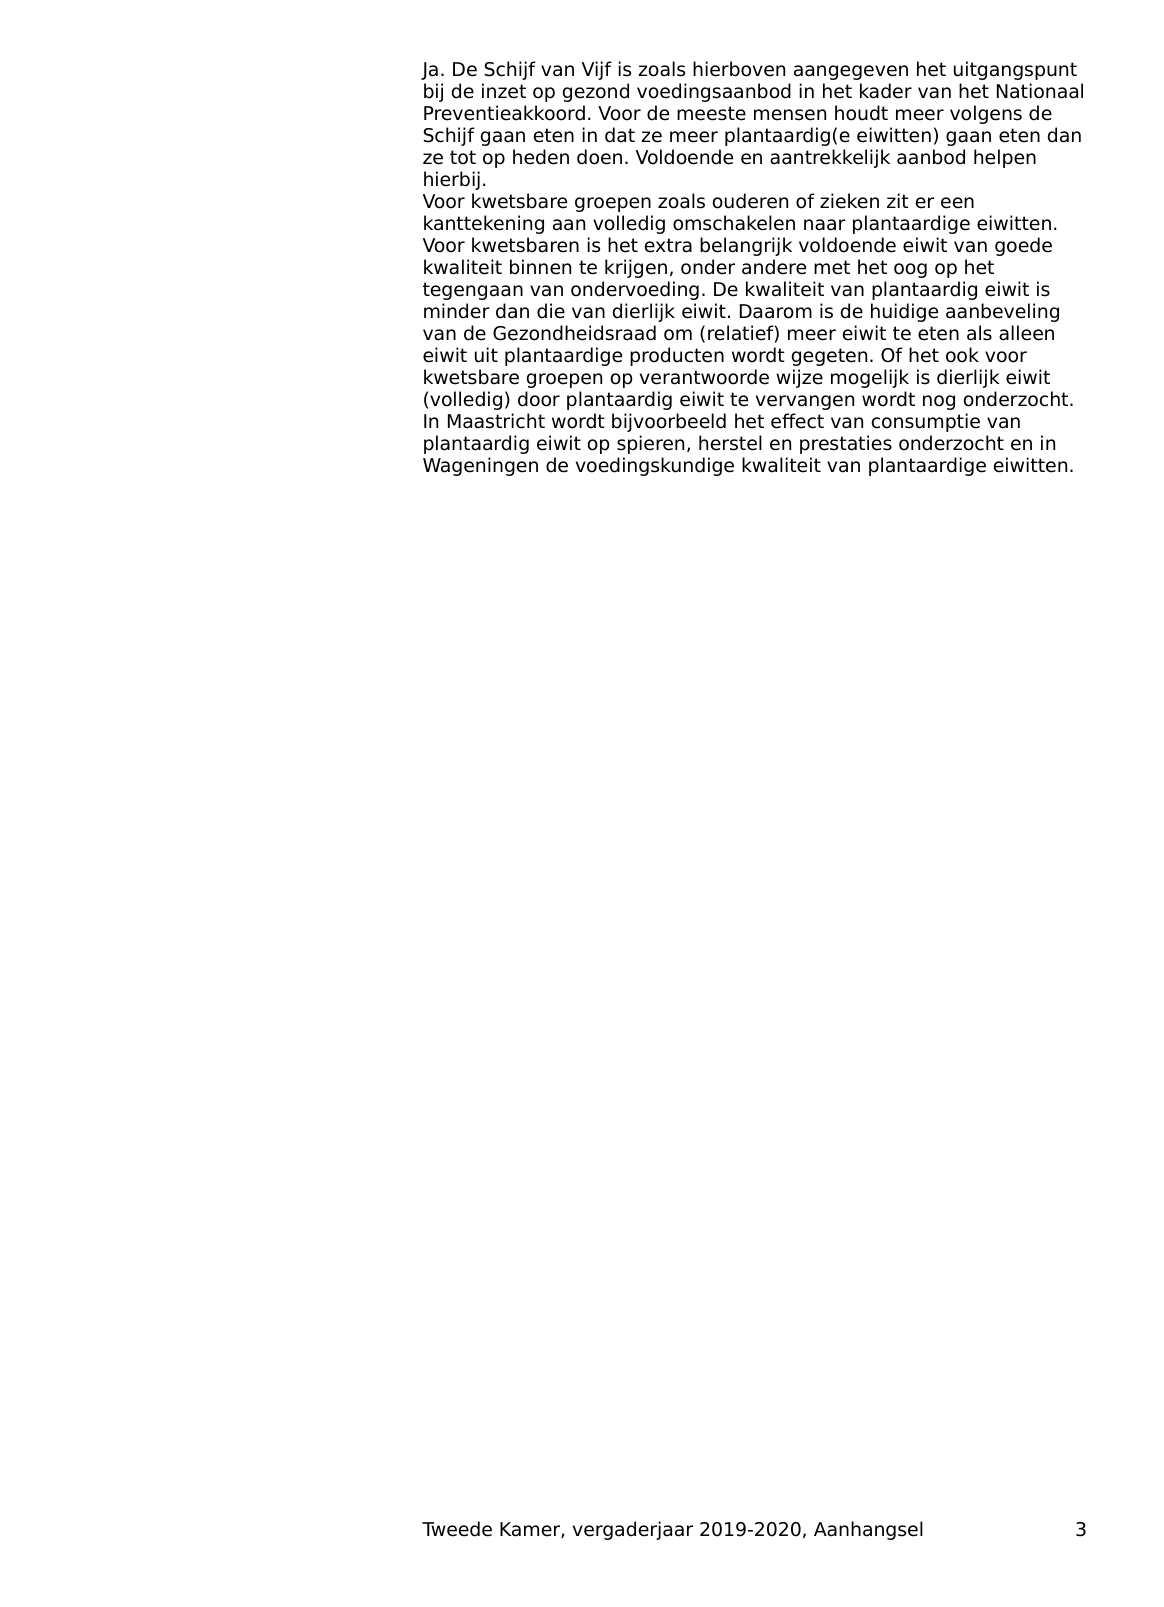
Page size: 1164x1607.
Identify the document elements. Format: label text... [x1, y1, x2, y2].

text Voor kwetsbare groepen zoals ouderen of zieken zit er een kanttekening aan volledig omschakelen naar plantaardige eiwitten. Voor kwetsbaren is het extra belangrijk voldoende eiwit van goede kwaliteit binnen te krijgen, onder andere met het oog op het tegengaan van ondervoeding. De kwaliteit van plantaardig eiwit is minder dan die van dierlijk eiwit. Daarom is de huidige aanbeveling van de Gezondheidsraad om (relatief) meer eiwit te eten als alleen eiwit uit plantaardige producten wordt gegeten. Of het ook voor kwetsbare groepen op verantwoorde wijze mogelijk is dierlijk eiwit (volledig) door plantaardig eiwit te vervangen wordt nog onderzocht. In Maastricht wordt bijvoorbeeld het effect van consumptie van plantaardig eiwit op spieren, herstel en prestaties onderzocht en in Wageningen de voedingskundige kwaliteit van plantaardige eiwitten. [422, 191, 1087, 477]
text Ja. De Schijf van Vijf is zoals hierboven aangegeven het uitgangspunt bij de inzet op gezond voedingsaanbod in het kader van het Nationaal Preventieakkoord. Voor de meeste mensen houdt meer volgens de Schijf gaan eten in dat ze meer plantaardig(e eiwitten) gaan eten dan ze tot op heden doen. Voldoende en aantrekkelijk aanbod helpen hierbij. [422, 59, 1087, 191]
